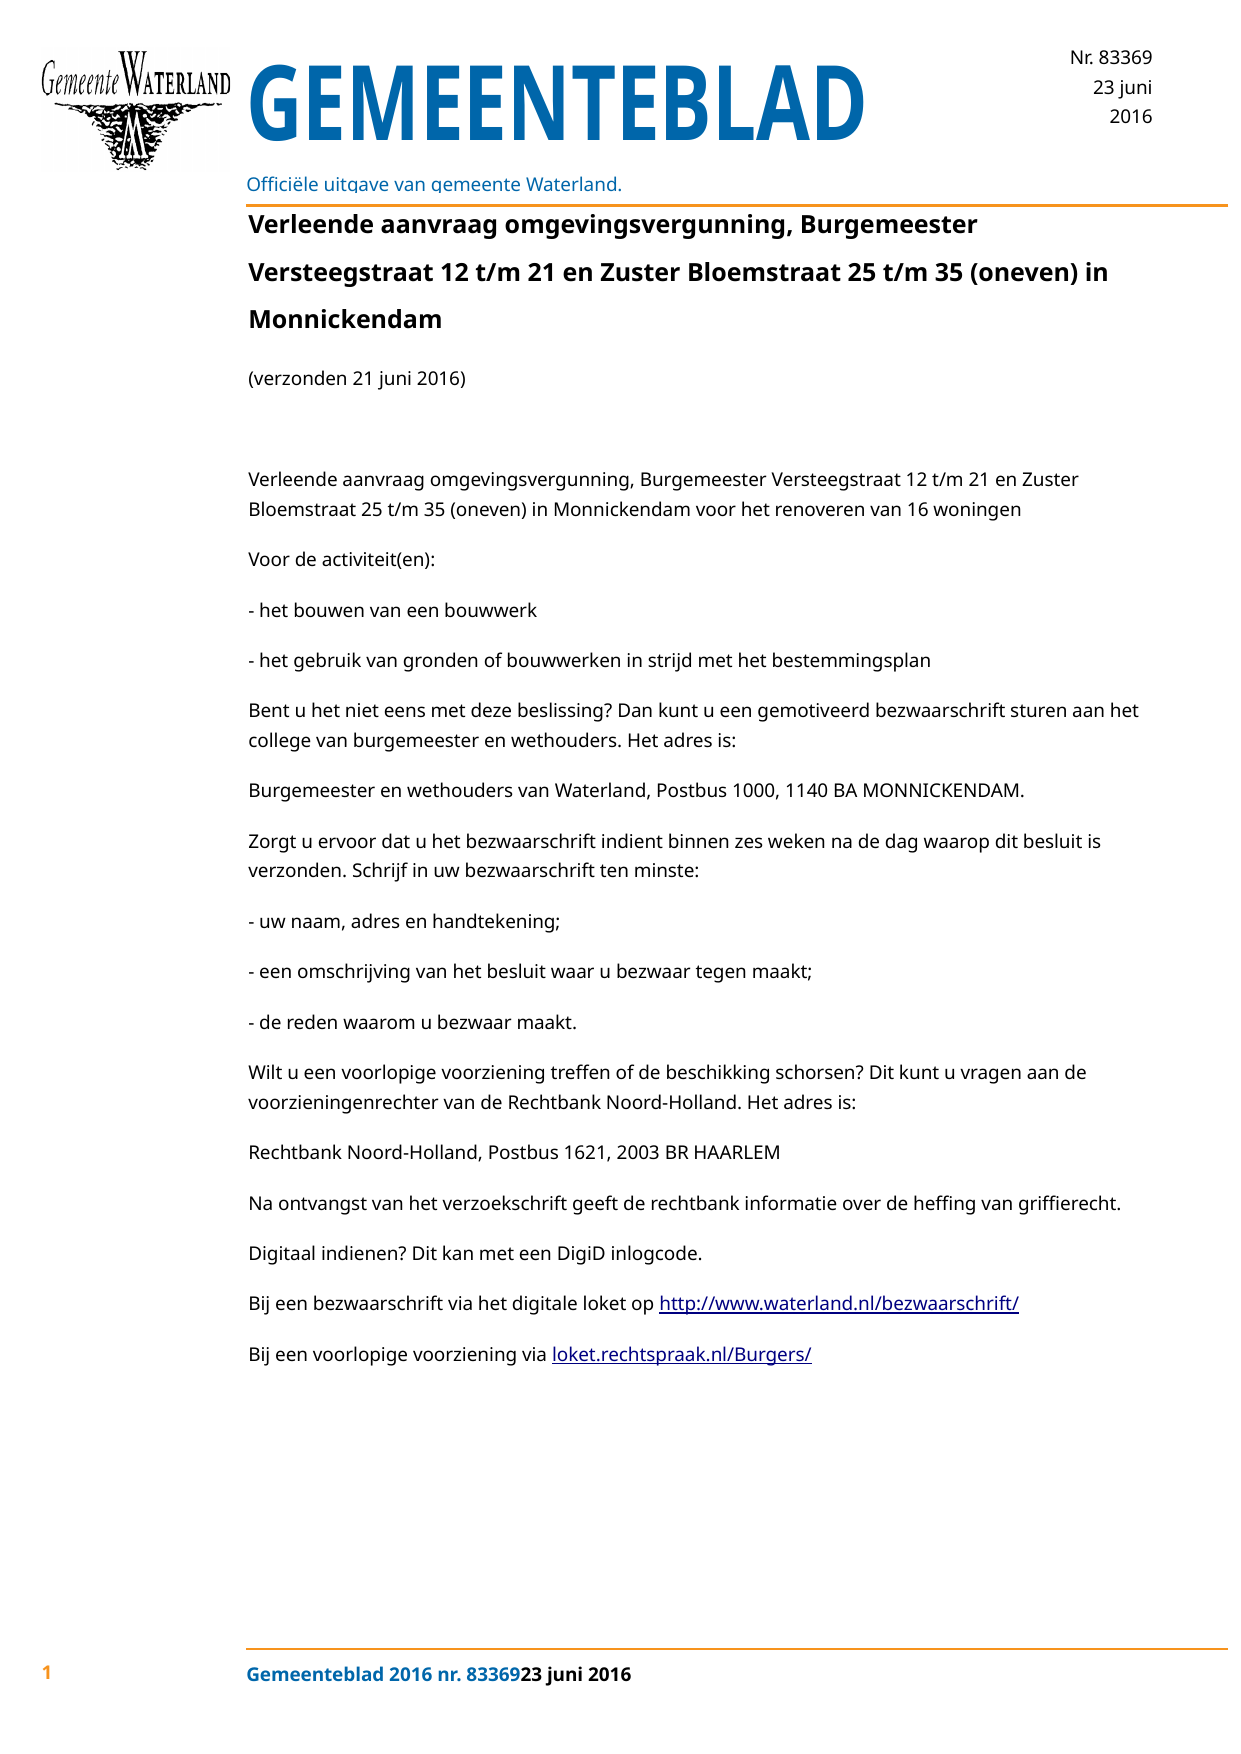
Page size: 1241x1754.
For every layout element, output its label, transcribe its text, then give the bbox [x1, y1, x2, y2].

text Bent u het niet eens met deze beslissing? Dan kunt u een gemotiveerd bezwaarschrift sturen aan het college van burgemeester en wethouders. Het adres is: [248, 698, 1152, 753]
text Verleende aanvraag omgevingsvergunning, Burgemeester Versteegstraat 12 t/m 21 en Zuster Bloemstraat 25 t/m 35 (oneven) in Monnickendam voor het renoveren van 16 woningen [248, 466, 1152, 522]
text Na ontvangst van het verzoekschrift geeft de rechtbank informatie over de heffing van griffierecht. [248, 1190, 1152, 1215]
text Digitaal indienen? Dit kan met een DigiD inlogcode. [248, 1240, 1152, 1266]
text Rechtbank Noord-Holland, Postbus 1621, 2003 BR HAARLEM [248, 1139, 1152, 1165]
text - het gebruik van gronden of bouwwerken in strijd met het bestemmingsplan [248, 647, 1152, 673]
text Bij een voorlopige voorziening via loket.rechtspraak.nl/Burgers/ [248, 1341, 1152, 1367]
text Voor de activiteit(en): [248, 546, 1152, 572]
text Bij een bezwaarschrift via het digitale loket op http://www.waterland.nl/bezwaarschrift/ [248, 1291, 1152, 1316]
text Wilt u een voorlopige voorziening treffen of de beschikking schorsen? Dit kunt u vragen aan de voorzieningenrechter van de Rechtbank Noord-Holland. Het adres is: [248, 1059, 1152, 1114]
text - het bouwen van een bouwwerk [248, 597, 1152, 622]
text Zorgt u ervoor dat u het bezwaarschrift indient binnen zes weken na de dag waarop dit besluit is verzonden. Schrijf in uw bezwaarschrift ten minste: [248, 828, 1152, 883]
picture [41, 47, 231, 172]
text - de reden waarom u bezwaar maakt. [248, 1009, 1152, 1034]
text (verzonden 21 juni 2016) [248, 366, 1152, 391]
text Verleende aanvraag omgevingsvergunning, Burgemeester Versteegstraat 12 t/m 21 en Zuster Bloemstraat 25 t/m 35 (oneven) in Monnickendam [248, 207, 1152, 336]
text - uw naam, adres en handtekening; [248, 908, 1152, 934]
text - een omschrijving van het besluit waar u bezwaar tegen maakt; [248, 958, 1152, 984]
text Burgemeester en wethouders van Waterland, Postbus 1000, 1140 BA MONNICKENDAM. [248, 778, 1152, 803]
